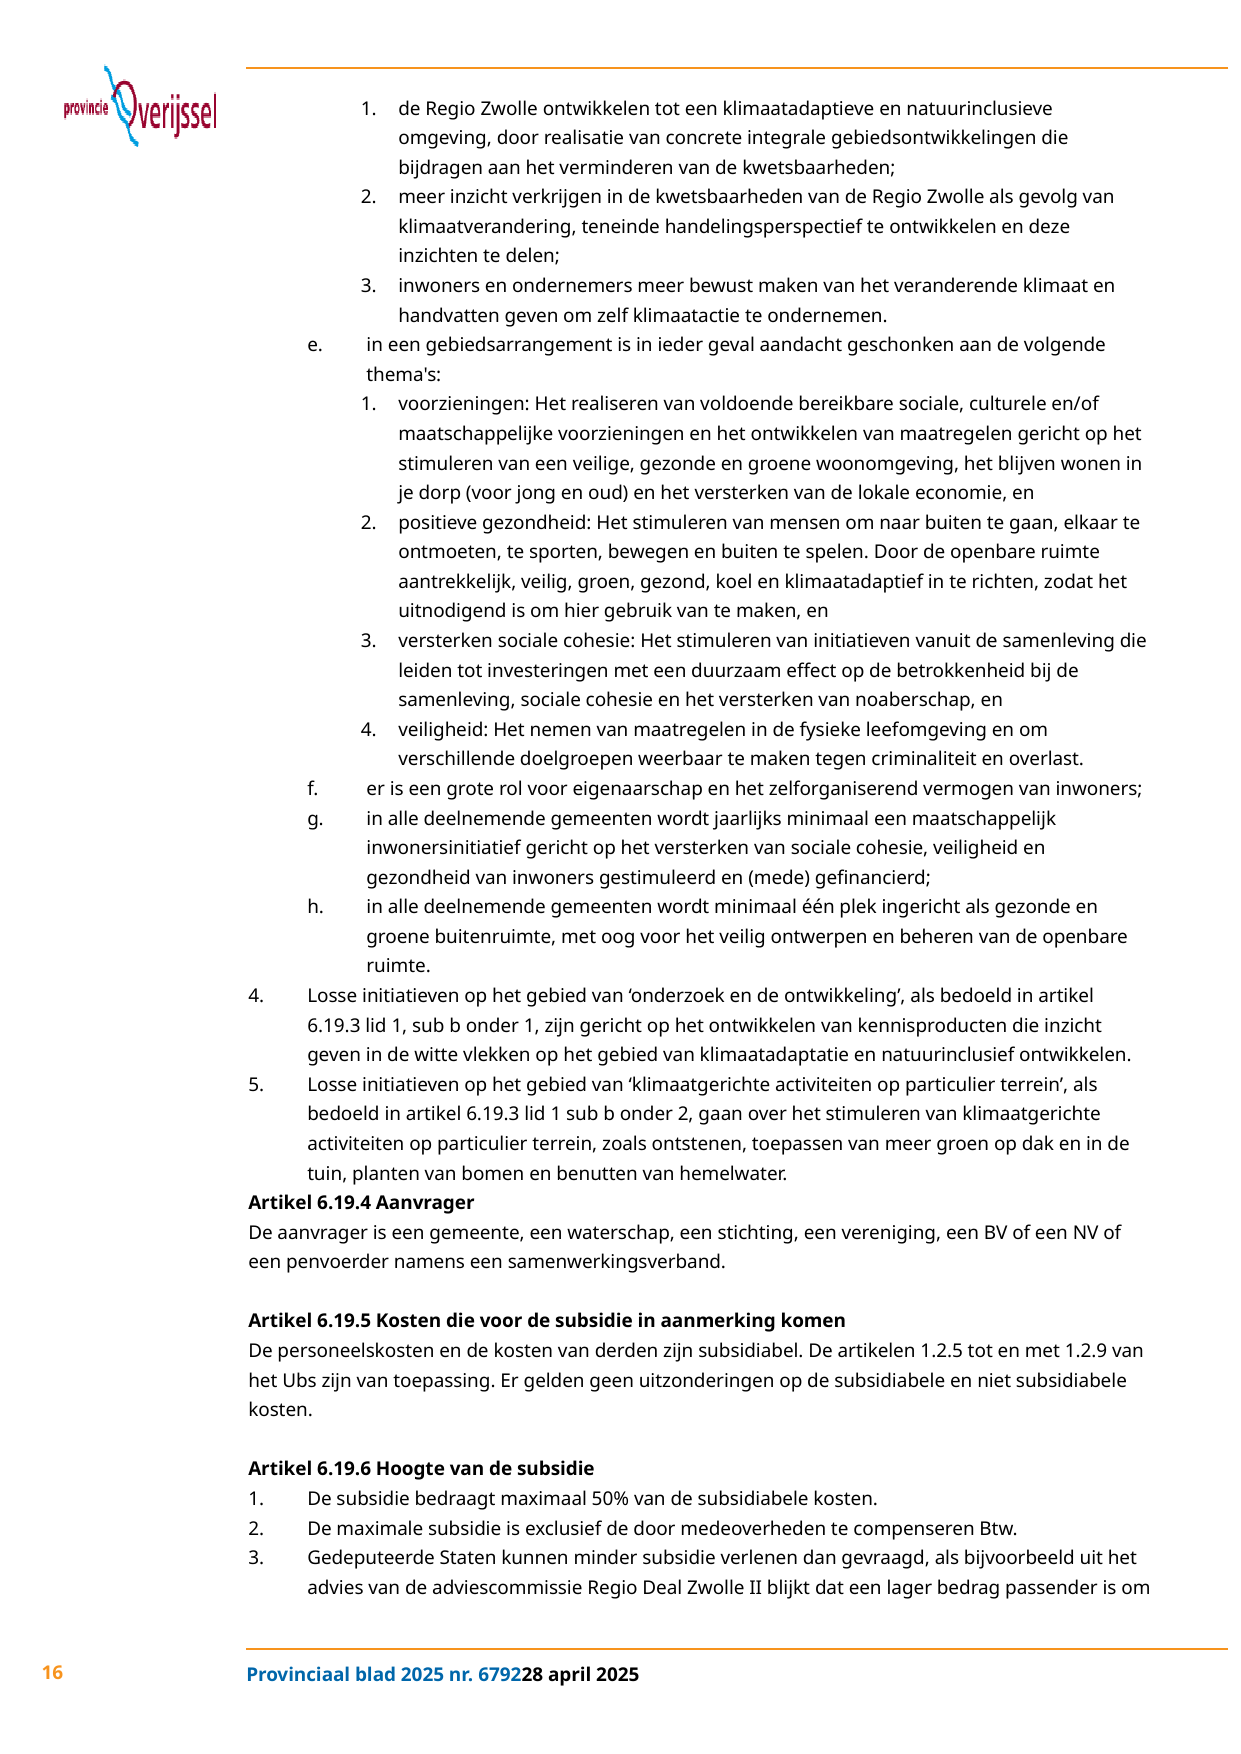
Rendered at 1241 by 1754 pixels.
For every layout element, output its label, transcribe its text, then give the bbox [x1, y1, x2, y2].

list de Regio Zwolle ontwikkelen tot een klimaatadaptieve en natuurinclusieve omgeving, door realisatie van concrete integrale gebiedsontwikkelingen die bijdragen aan het verminderen van de kwetsbaarheden; [361, 95, 1152, 180]
text Artikel 6.19.4 Aanvrager [248, 1189, 1152, 1215]
list in alle deelnemende gemeenten wordt minimaal één plek ingericht als gezonde en groene buitenruimte, met oog voor het veilig ontwerpen en beheren van de openbare ruimte. [307, 893, 1152, 978]
list Losse initiatieven op het gebied van ‘klimaatgerichte activiteiten op particulier terrein’, als bedoeld in artikel 6.19.3 lid 1 sub b onder 2, gaan over het stimuleren van klimaatgerichte activiteiten op particulier terrein, zoals ontstenen, toepassen van meer groen op dak en in de tuin, planten van bomen en benutten van hemelwater. [248, 1071, 1152, 1186]
picture [41, 47, 231, 172]
text Artikel 6.19.5 Kosten die voor de subsidie in aanmerking komen [248, 1308, 1152, 1333]
text Artikel 6.19.6 Hoogte van de subsidie [248, 1456, 1152, 1481]
list er is een grote rol voor eigenaarschap en het zelforganiserend vermogen van inwoners; [307, 775, 1152, 801]
list De maximale subsidie is exclusief de door medeoverheden te compenseren Btw. [248, 1515, 1152, 1541]
list meer inzicht verkrijgen in de kwetsbaarheden van de Regio Zwolle als gevolg van klimaatverandering, teneinde handelingsperspectief te ontwikkelen en deze inzichten te delen; [361, 183, 1152, 268]
list Gedeputeerde Staten kunnen minder subsidie verlenen dan gevraagd, als bijvoorbeeld uit het advies van de adviescommissie Regio Deal Zwolle II blijkt dat een lager bedrag passender is om [248, 1544, 1152, 1600]
list veiligheid: Het nemen van maatregelen in de fysieke leefomgeving en om verschillende doelgroepen weerbaar te maken tegen criminaliteit en overlast. [361, 716, 1152, 771]
text De aanvrager is een gemeente, een waterschap, een stichting, een vereniging, een BV of een NV of een penvoerder namens een samenwerkingsverband. [248, 1219, 1152, 1274]
list voorzieningen: Het realiseren van voldoende bereikbare sociale, culturele en/of maatschappelijke voorzieningen en het ontwikkelen van maatregelen gericht op het stimuleren van een veilige, gezonde en groene woonomgeving, het blijven wonen in je dorp (voor jong en oud) en het versterken van de lokale economie, en [361, 391, 1152, 505]
list positieve gezondheid: Het stimuleren van mensen om naar buiten te gaan, elkaar te ontmoeten, te sporten, bewegen en buiten te spelen. Door de openbare ruimte aantrekkelijk, veilig, groen, gezond, koel en klimaatadaptief in te richten, zodat het uitnodigend is om hier gebruik van te maken, en [361, 509, 1152, 623]
list inwoners en ondernemers meer bewust maken van het veranderende klimaat en handvatten geven om zelf klimaatactie te ondernemen. [361, 272, 1152, 328]
list versterken sociale cohesie: Het stimuleren van initiatieven vanuit de samenleving die leiden tot investeringen met een duurzaam effect op de betrokkenheid bij de samenleving, sociale cohesie en het versterken van noaberschap, en [361, 627, 1152, 712]
text De personeelskosten en de kosten van derden zijn subsidiabel. De artikelen 1.2.5 tot en met 1.2.9 van het Ubs zijn van toepassing. Er gelden geen uitzonderingen op de subsidiabele en niet subsidiabele kosten. [248, 1337, 1152, 1422]
list Losse initiatieven op het gebied van ‘onderzoek en de ontwikkeling’, als bedoeld in artikel 6.19.3 lid 1, sub b onder 1, zijn gericht op het ontwikkelen van kennisproducten die inzicht geven in de witte vlekken op het gebied van klimaatadaptatie en natuurinclusief ontwikkelen. [248, 982, 1152, 1067]
list De subsidie bedraagt maximaal 50% van de subsidiabele kosten. [248, 1485, 1152, 1511]
list in alle deelnemende gemeenten wordt jaarlijks minimaal een maatschappelijk inwonersinitiatief gericht op het versterken van sociale cohesie, veiligheid en gezondheid van inwoners gestimuleerd en (mede) gefinancierd; [307, 805, 1152, 890]
list in een gebiedsarrangement is in ieder geval aandacht geschonken aan de volgende thema's: [307, 331, 1152, 387]
